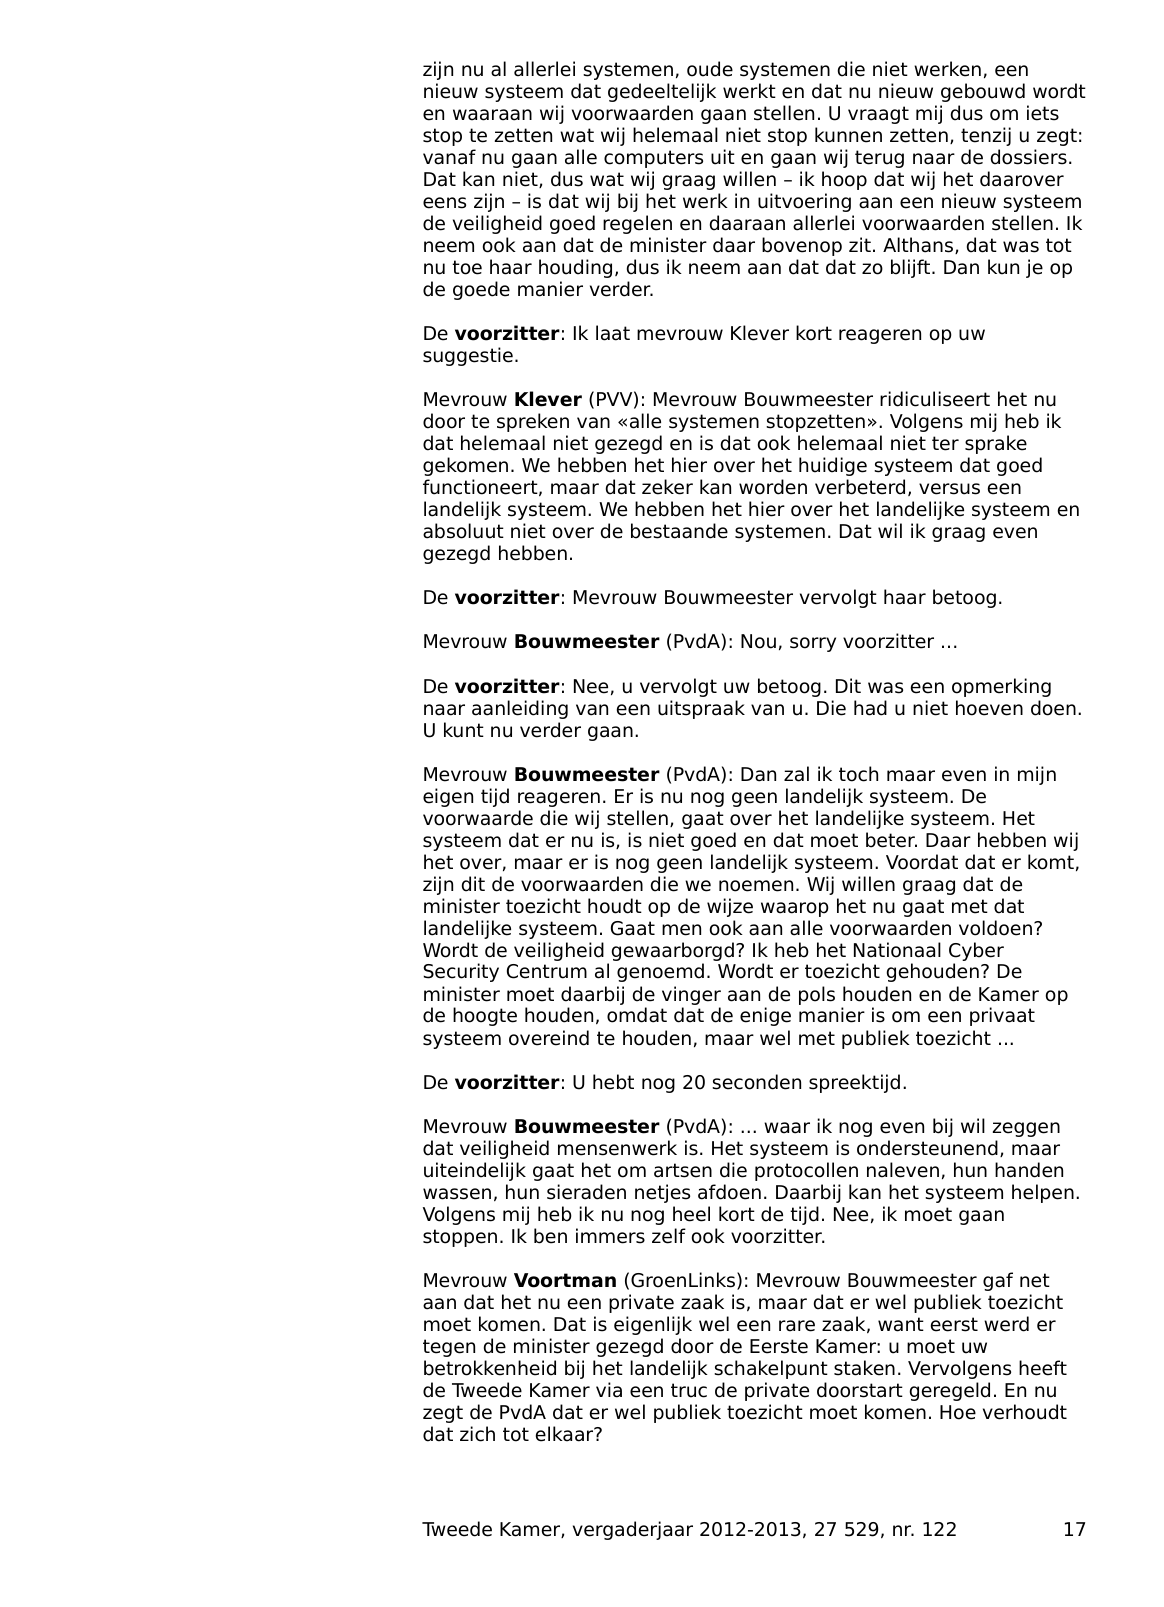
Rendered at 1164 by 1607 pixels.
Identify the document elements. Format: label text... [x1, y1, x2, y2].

text zijn nu al allerlei systemen, oude systemen die niet werken, een nieuw systeem dat gedeeltelijk werkt en dat nu nieuw gebouwd wordt en waaraan wij voorwaarden gaan stellen. U vraagt mij dus om iets stop te zetten wat wij helemaal niet stop kunnen zetten, tenzij u zegt: vanaf nu gaan alle computers uit en gaan wij terug naar de dossiers. Dat kan niet, dus wat wij graag willen – ik hoop dat wij het daarover eens zijn – is dat wij bij het werk in uitvoering aan een nieuw systeem de veiligheid goed regelen en daaraan allerlei voorwaarden stellen. Ik neem ook aan dat de minister daar bovenop zit. Althans, dat was tot nu toe haar houding, dus ik neem aan dat dat zo blijft. Dan kun je op de goede manier verder. [422, 59, 1087, 301]
text De voorzitter: Nee, u vervolgt uw betoog. Dit was een opmerking naar aanleiding van een uitspraak van u. Die had u niet hoeven doen. U kunt nu verder gaan. [422, 676, 1087, 741]
text De voorzitter: U hebt nog 20 seconden spreektijd. [422, 1072, 1087, 1093]
text Mevrouw Voortman (GroenLinks): Mevrouw Bouwmeester gaf net aan dat het nu een private zaak is, maar dat er wel publiek toezicht moet komen. Dat is eigenlijk wel een rare zaak, want eerst werd er tegen de minister gezegd door de Eerste Kamer: u moet uw betrokkenheid bij het landelijk schakelpunt staken. Vervolgens heeft de Tweede Kamer via een truc de private doorstart geregeld. En nu zegt de PvdA dat er wel publiek toezicht moet komen. Hoe verhoudt dat zich tot elkaar? [422, 1270, 1087, 1446]
text Mevrouw Bouwmeester (PvdA): Nou, sorry voorzitter ... [422, 631, 1087, 653]
text De voorzitter: Ik laat mevrouw Klever kort reageren op uw suggestie. [422, 323, 1087, 367]
text Mevrouw Bouwmeester (PvdA): ... waar ik nog even bij wil zeggen dat veiligheid mensenwerk is. Het systeem is ondersteunend, maar uiteindelijk gaat het om artsen die protocollen naleven, hun handen wassen, hun sieraden netjes afdoen. Daarbij kan het systeem helpen. Volgens mij heb ik nu nog heel kort de tijd. Nee, ik moet gaan stoppen. Ik ben immers zelf ook voorzitter. [422, 1116, 1087, 1248]
text Mevrouw Bouwmeester (PvdA): Dan zal ik toch maar even in mijn eigen tijd reageren. Er is nu nog geen landelijk systeem. De voorwaarde die wij stellen, gaat over het landelijke systeem. Het systeem dat er nu is, is niet goed en dat moet beter. Daar hebben wij het over, maar er is nog geen landelijk systeem. Voordat dat er komt, zijn dit de voorwaarden die we noemen. Wij willen graag dat de minister toezicht houdt op de wijze waarop het nu gaat met dat landelijke systeem. Gaat men ook aan alle voorwaarden voldoen? Wordt de veiligheid gewaarborgd? Ik heb het Nationaal Cyber Security Centrum al genoemd. Wordt er toezicht gehouden? De minister moet daarbij de vinger aan de pols houden en de Kamer op de hoogte houden, omdat dat de enige manier is om een privaat systeem overeind te houden, maar wel met publiek toezicht ... [422, 764, 1087, 1049]
text Mevrouw Klever (PVV): Mevrouw Bouwmeester ridiculiseert het nu door te spreken van «alle systemen stopzetten». Volgens mij heb ik dat helemaal niet gezegd en is dat ook helemaal niet ter sprake gekomen. We hebben het hier over het huidige systeem dat goed functioneert, maar dat zeker kan worden verbeterd, versus een landelijk systeem. We hebben het hier over het landelijke systeem en absoluut niet over de bestaande systemen. Dat wil ik graag even gezegd hebben. [422, 389, 1087, 565]
text De voorzitter: Mevrouw Bouwmeester vervolgt haar betoog. [422, 587, 1087, 609]
